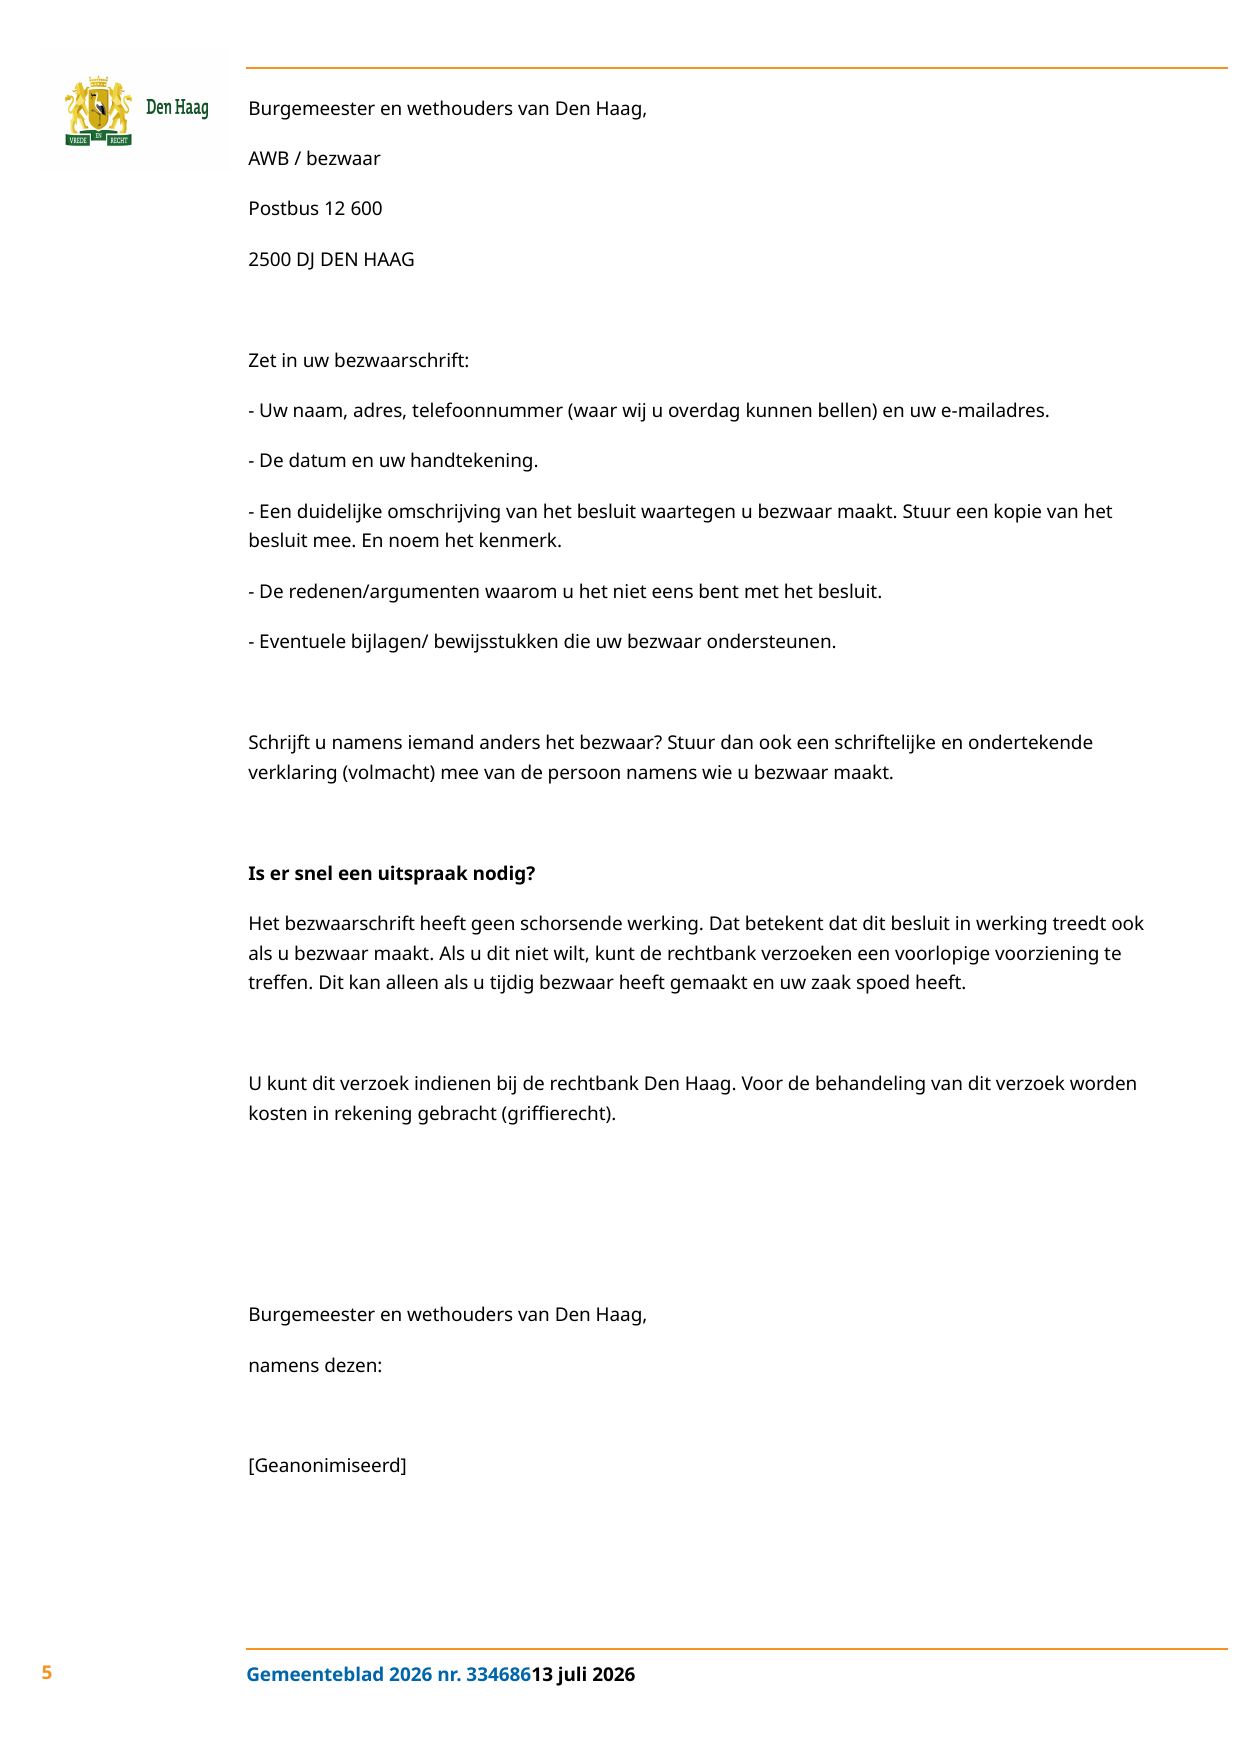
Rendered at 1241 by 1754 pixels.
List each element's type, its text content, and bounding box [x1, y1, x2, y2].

text Schrijft u namens iemand anders het bezwaar? Stuur dan ook een schriftelijke en ondertekende verklaring (volmacht) mee van de persoon namens wie u bezwaar maakt. [248, 729, 1152, 785]
text Zet in uw bezwaarschrift: [248, 347, 1152, 373]
text 2500 DJ DEN HAAG [248, 246, 1152, 272]
text - Eventuele bijlagen/ bewijsstukken die uw bezwaar ondersteunen. [248, 628, 1152, 654]
picture [41, 47, 231, 172]
text namens dezen: [248, 1352, 1152, 1378]
text - Een duidelijke omschrijving van het besluit waartegen u bezwaar maakt. Stuur een kopie van het besluit mee. En noem het kenmerk. [248, 498, 1152, 553]
text AWB / bezwaar [248, 145, 1152, 171]
text Is er snel een uitspraak nodig? [248, 860, 1152, 886]
text Burgemeester en wethouders van Den Haag, [248, 95, 1152, 121]
text - Uw naam, adres, telefoonnummer (waar wij u overdag kunnen bellen) en uw e-mailadres. [248, 397, 1152, 423]
text Postbus 12 600 [248, 196, 1152, 221]
text Het bezwaarschrift heeft geen schorsende werking. Dat betekent dat dit besluit in werking treedt ook als u bezwaar maakt. Als u dit niet wilt, kunt de rechtbank verzoeken een voorlopige voorziening te treffen. Dit kan alleen als u tijdig bezwaar heeft gemaakt en uw zaak spoed heeft. [248, 910, 1152, 995]
text - De redenen/argumenten waarom u het niet eens bent met het besluit. [248, 578, 1152, 604]
text U kunt dit verzoek indienen bij de rechtbank Den Haag. Voor de behandeling van dit verzoek worden kosten in rekening gebracht (griffierecht). [248, 1070, 1152, 1126]
text [Geanonimiseerd] [248, 1453, 1152, 1478]
text Burgemeester en wethouders van Den Haag, [248, 1301, 1152, 1327]
text - De datum en uw handtekening. [248, 448, 1152, 473]
